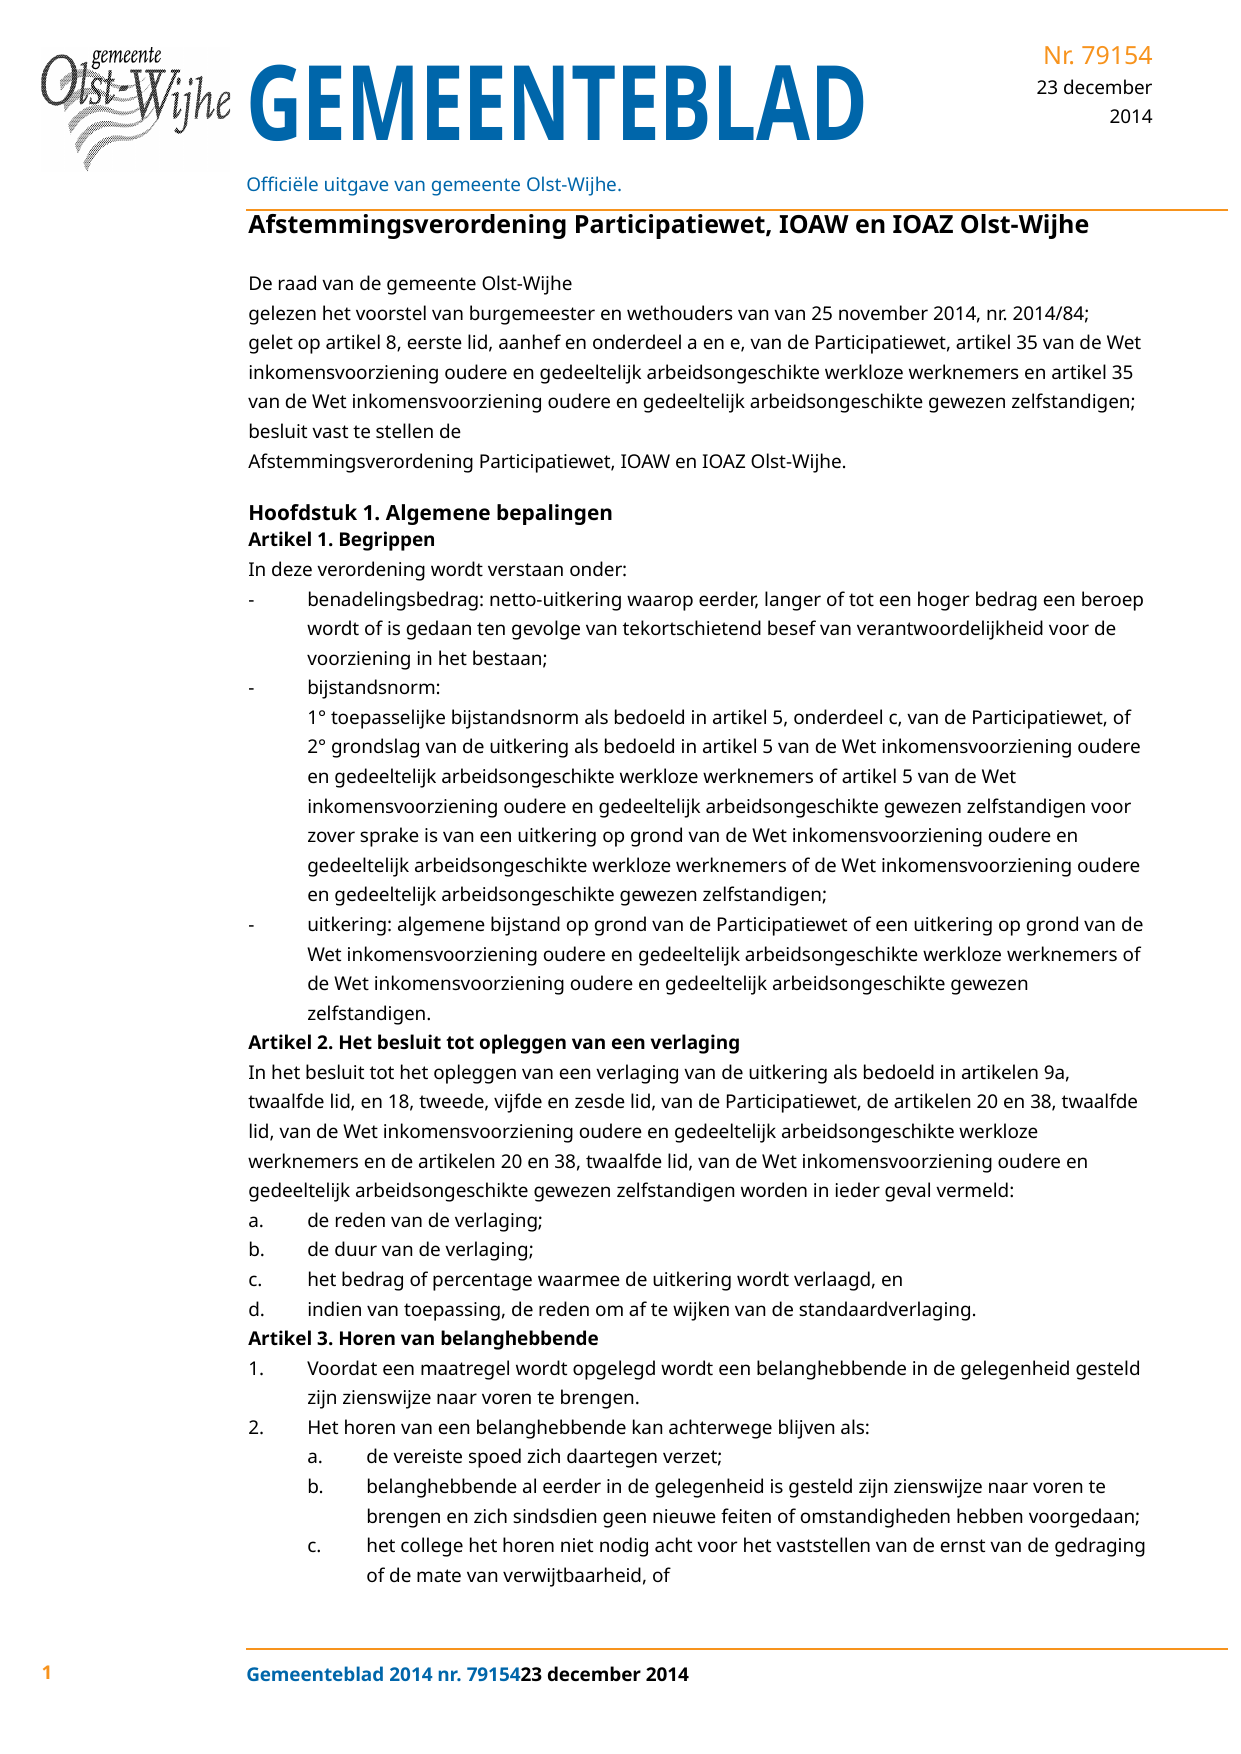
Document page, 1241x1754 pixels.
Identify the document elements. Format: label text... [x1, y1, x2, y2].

text Artikel 1. Begrippen [248, 527, 1152, 552]
list Het horen van een belanghebbende kan achterwege blijven als: [248, 1414, 1152, 1440]
list uitkering: algemene bijstand op grond van de Participatiewet of een uitkering op grond van de Wet inkomensvoorziening oudere en gedeeltelijk arbeidsongeschikte werkloze werknemers of de Wet inkomensvoorziening oudere en gedeeltelijk arbeidsongeschikte gewezen zelfstandigen. [248, 911, 1152, 1026]
text De raad van de gemeente Olst-Wijhe [248, 270, 1152, 296]
list het bedrag of percentage waarmee de uitkering wordt verlaagd, en [248, 1266, 1152, 1292]
list belanghebbende al eerder in de gelegenheid is gesteld zijn zienswijze naar voren te brengen en zich sindsdien geen nieuwe feiten of omstandigheden hebben voorgedaan; [307, 1473, 1152, 1529]
list indien van toepassing, de reden om af te wijken van de standaardverlaging. [248, 1296, 1152, 1322]
text Hoofdstuk 1. Algemene bepalingen [248, 498, 1152, 527]
text Afstemmingsverordening Participatiewet, IOAW en IOAZ Olst-Wijhe. [248, 448, 1152, 473]
list de duur van de verlaging; [248, 1237, 1152, 1262]
text Artikel 2. Het besluit tot opleggen van een verlaging [248, 1029, 1152, 1055]
list de reden van de verlaging; [248, 1207, 1152, 1233]
list het college het horen niet nodig acht voor het vaststellen van de ernst van de gedraging of de mate van verwijtbaarheid, of [307, 1532, 1152, 1588]
text gelet op artikel 8, eerste lid, aanhef en onderdeel a en e, van de Participatiewet, artikel 35 van de Wet inkomensvoorziening oudere en gedeeltelijk arbeidsongeschikte werkloze werknemers en artikel 35 van de Wet inkomensvoorziening oudere en gedeeltelijk arbeidsongeschikte gewezen zelfstandigen; [248, 329, 1152, 414]
picture [41, 47, 231, 172]
text In deze verordening wordt verstaan onder: [248, 556, 1152, 582]
list 2° grondslag van de uitkering als bedoeld in artikel 5 van de Wet inkomensvoorziening oudere en gedeeltelijk arbeidsongeschikte werkloze werknemers of artikel 5 van de Wet inkomensvoorziening oudere en gedeeltelijk arbeidsongeschikte gewezen zelfstandigen voor zover sprake is van een uitkering op grond van de Wet inkomensvoorziening oudere en gedeeltelijk arbeidsongeschikte werkloze werknemers of de Wet inkomensvoorziening oudere en gedeeltelijk arbeidsongeschikte gewezen zelfstandigen; [248, 734, 1152, 907]
text Afstemmingsverordening Participatiewet, IOAW en IOAZ Olst-Wijhe [248, 211, 1152, 241]
text besluit vast te stellen de [248, 418, 1152, 444]
text Artikel 3. Horen van belanghebbende [248, 1325, 1152, 1351]
list 1° toepasselijke bijstandsnorm als bedoeld in artikel 5, onderdeel c, van de Participatiewet, of [248, 704, 1152, 730]
list bijstandsnorm: [248, 674, 1152, 700]
list benadelingsbedrag: netto-uitkering waarop eerder, langer of tot een hoger bedrag een beroep wordt of is gedaan ten gevolge van tekortschietend besef van verantwoordelijkheid voor de voorziening in het bestaan; [248, 586, 1152, 671]
list Voordat een maatregel wordt opgelegd wordt een belanghebbende in de gelegenheid gesteld zijn zienswijze naar voren te brengen. [248, 1355, 1152, 1410]
text gelezen het voorstel van burgemeester en wethouders van van 25 november 2014, nr. 2014/84; [248, 300, 1152, 326]
list de vereiste spoed zich daartegen verzet; [307, 1444, 1152, 1469]
text In het besluit tot het opleggen van een verlaging van de uitkering als bedoeld in artikelen 9a, twaalfde lid, en 18, tweede, vijfde en zesde lid, van de Participatiewet, de artikelen 20 en 38, twaalfde lid, van de Wet inkomensvoorziening oudere en gedeeltelijk arbeidsongeschikte werkloze werknemers en de artikelen 20 en 38, twaalfde lid, van de Wet inkomensvoorziening oudere en gedeeltelijk arbeidsongeschikte gewezen zelfstandigen worden in ieder geval vermeld: [248, 1059, 1152, 1203]
